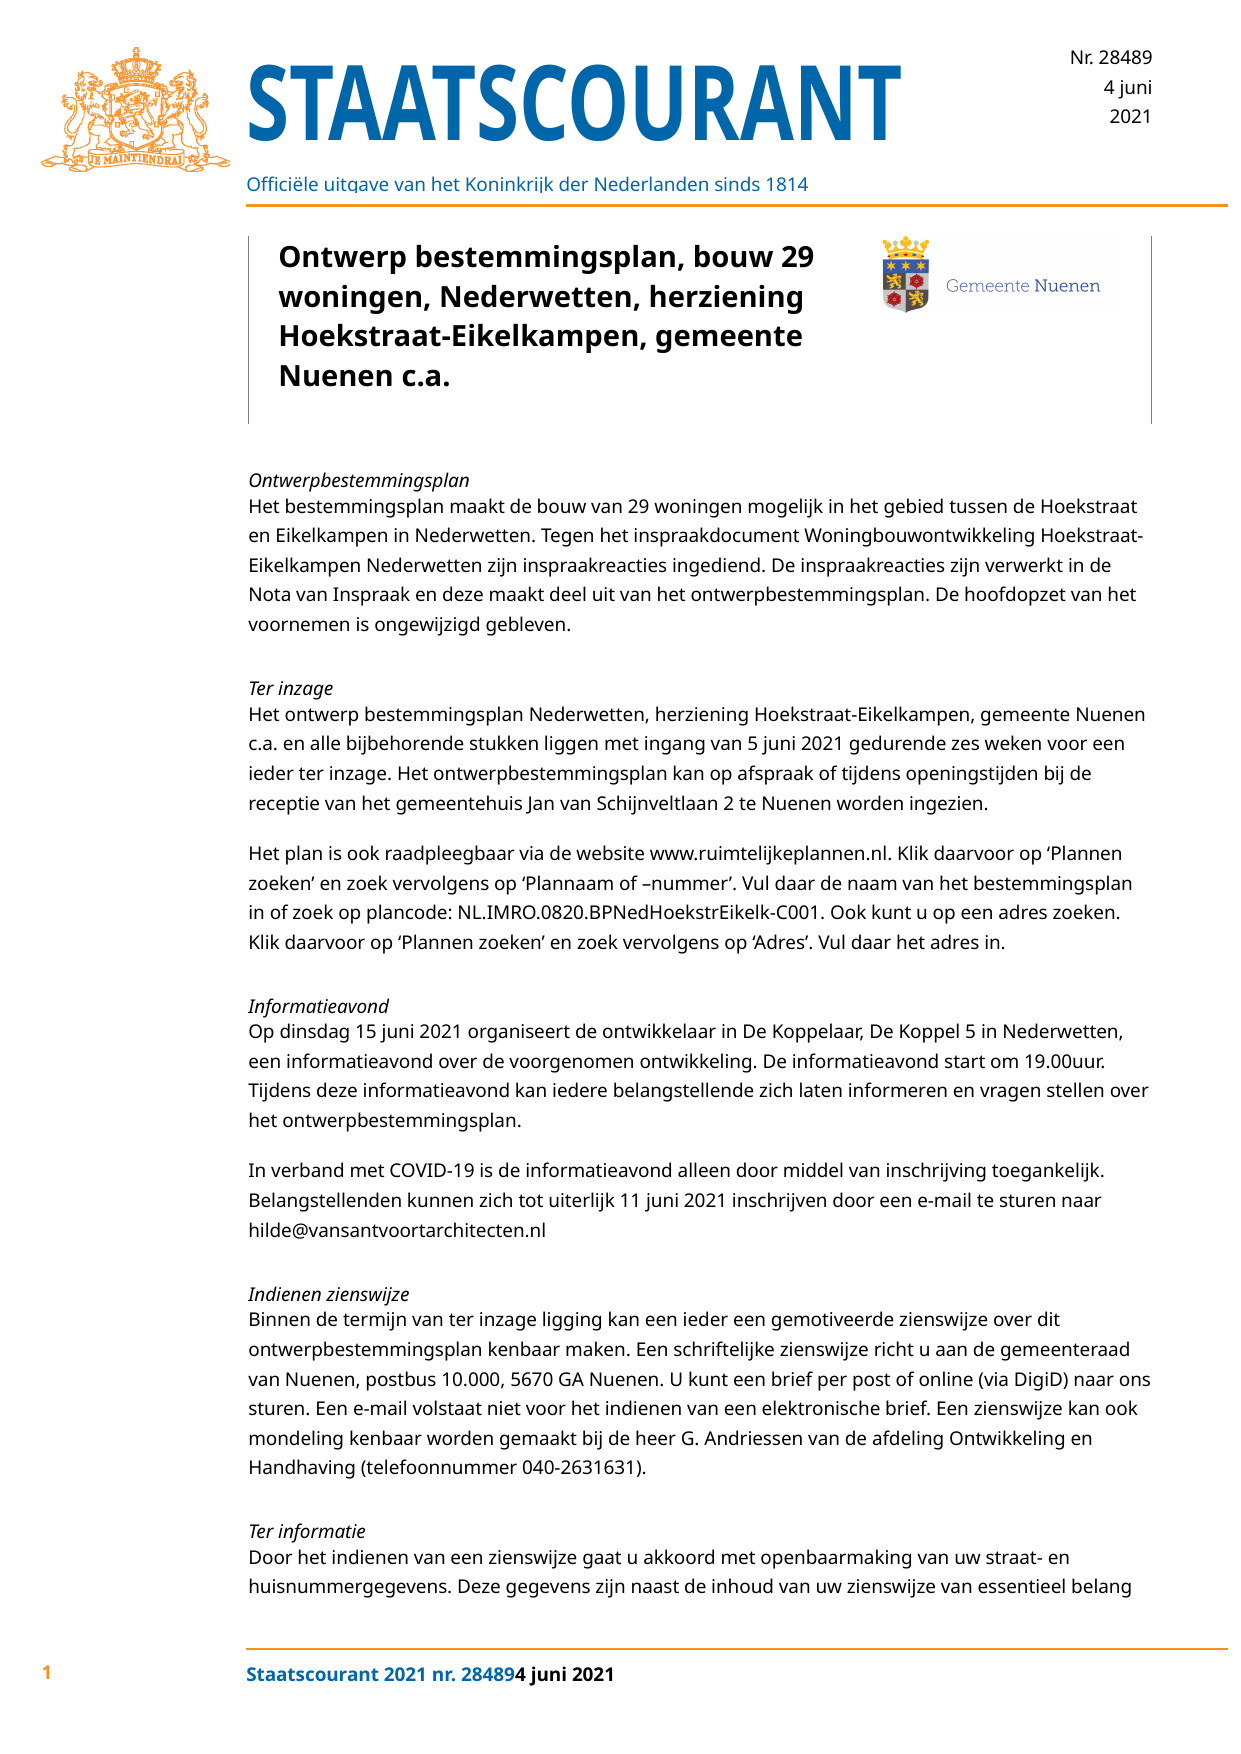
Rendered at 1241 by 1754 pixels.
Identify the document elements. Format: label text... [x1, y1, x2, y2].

text Informatieavond [248, 993, 1152, 1018]
text Het bestemmingsplan maakt de bouw van 29 woningen mogelijk in het gebied tussen de Hoekstraat en Eikelkampen in Nederwetten. Tegen het inspraakdocument Woningbouwontwikkeling Hoekstraat-Eikelkampen Nederwetten zijn inspraakreacties ingediend. De inspraakreacties zijn verwerkt in de Nota van Inspraak en deze maakt deel uit van het ontwerpbestemmingsplan. De hoofdopzet van het voornemen is ongewijzigd gebleven. [248, 493, 1152, 637]
picture [41, 47, 231, 172]
text Het plan is ook raadpleegbaar via de website www.ruimtelijkeplannen.nl. Klik daarvoor op ‘Plannen zoeken’ en zoek vervolgens op ‘Plannaam of –nummer’. Vul daar de naam van het bestemmingsplan in of zoek op plancode: NL.IMRO.0820.BPNedHoekstrEikelk-C001. Ook kunt u op een adres zoeken. Klik daarvoor op ‘Plannen zoeken’ en zoek vervolgens op ‘Adres’. Vul daar het adres in. [248, 840, 1152, 954]
table_header Ontwerp bestemmingsplan, bouw 29 woningen, Nederwetten, herziening Hoekstraat-Eikelkampen, gemeente Nuenen c.a. [249, 236, 850, 424]
text Ontwerpbestemmingsplan [248, 467, 1152, 493]
text Door het indienen van een zienswijze gaat u akkoord met openbaarmaking van uw straat- en huisnummergegevens. Deze gegevens zijn naast de inhoud van uw zienswijze van essentieel belang [248, 1544, 1152, 1599]
table_header [1119, 236, 1151, 312]
table_header [850, 313, 1151, 424]
text Op dinsdag 15 juni 2021 organiseert de ontwikkelaar in De Koppelaar, De Koppel 5 in Nederwetten, een informatieavond over de voorgenomen ontwikkeling. De informatieavond start om 19.00uur. Tijdens deze informatieavond kan iedere belangstellende zich laten informeren en vragen stellen over het ontwerpbestemmingsplan. [248, 1018, 1152, 1133]
table_header [850, 236, 882, 312]
text Ter informatie [248, 1518, 1152, 1544]
text Het ontwerp bestemmingsplan Nederwetten, herziening Hoekstraat-Eikelkampen, gemeente Nuenen c.a. en alle bijbehorende stukken liggen met ingang van 5 juni 2021 gedurende zes weken voor een ieder ter inzage. Het ontwerpbestemmingsplan kan op afspraak of tijdens openingstijden bij de receptie van het gemeentehuis Jan van Schijnveltlaan 2 te Nuenen worden ingezien. [248, 701, 1152, 815]
text Ter inzage [248, 675, 1152, 701]
picture [882, 236, 1119, 313]
text Indienen zienswijze [248, 1281, 1152, 1307]
text In verband met COVID-19 is de informatieavond alleen door middel van inschrijving toegankelijk. Belangstellenden kunnen zich tot uiterlijk 11 juni 2021 inschrijven door een e-mail te sturen naar hilde@vansantvoortarchitecten.nl [248, 1158, 1152, 1243]
text Binnen de termijn van ter inzage ligging kan een ieder een gemotiveerde zienswijze over dit ontwerpbestemmingsplan kenbaar maken. Een schriftelijke zienswijze richt u aan de gemeenteraad van Nuenen, postbus 10.000, 5670 GA Nuenen. U kunt een brief per post of online (via DigiD) naar ons sturen. Een e-mail volstaat niet voor het indienen van een elektronische brief. Een zienswijze kan ook mondeling kenbaar worden gemaakt bij de heer G. Andriessen van de afdeling Ontwikkeling en Handhaving (telefoonnummer 040-2631631). [248, 1307, 1152, 1480]
